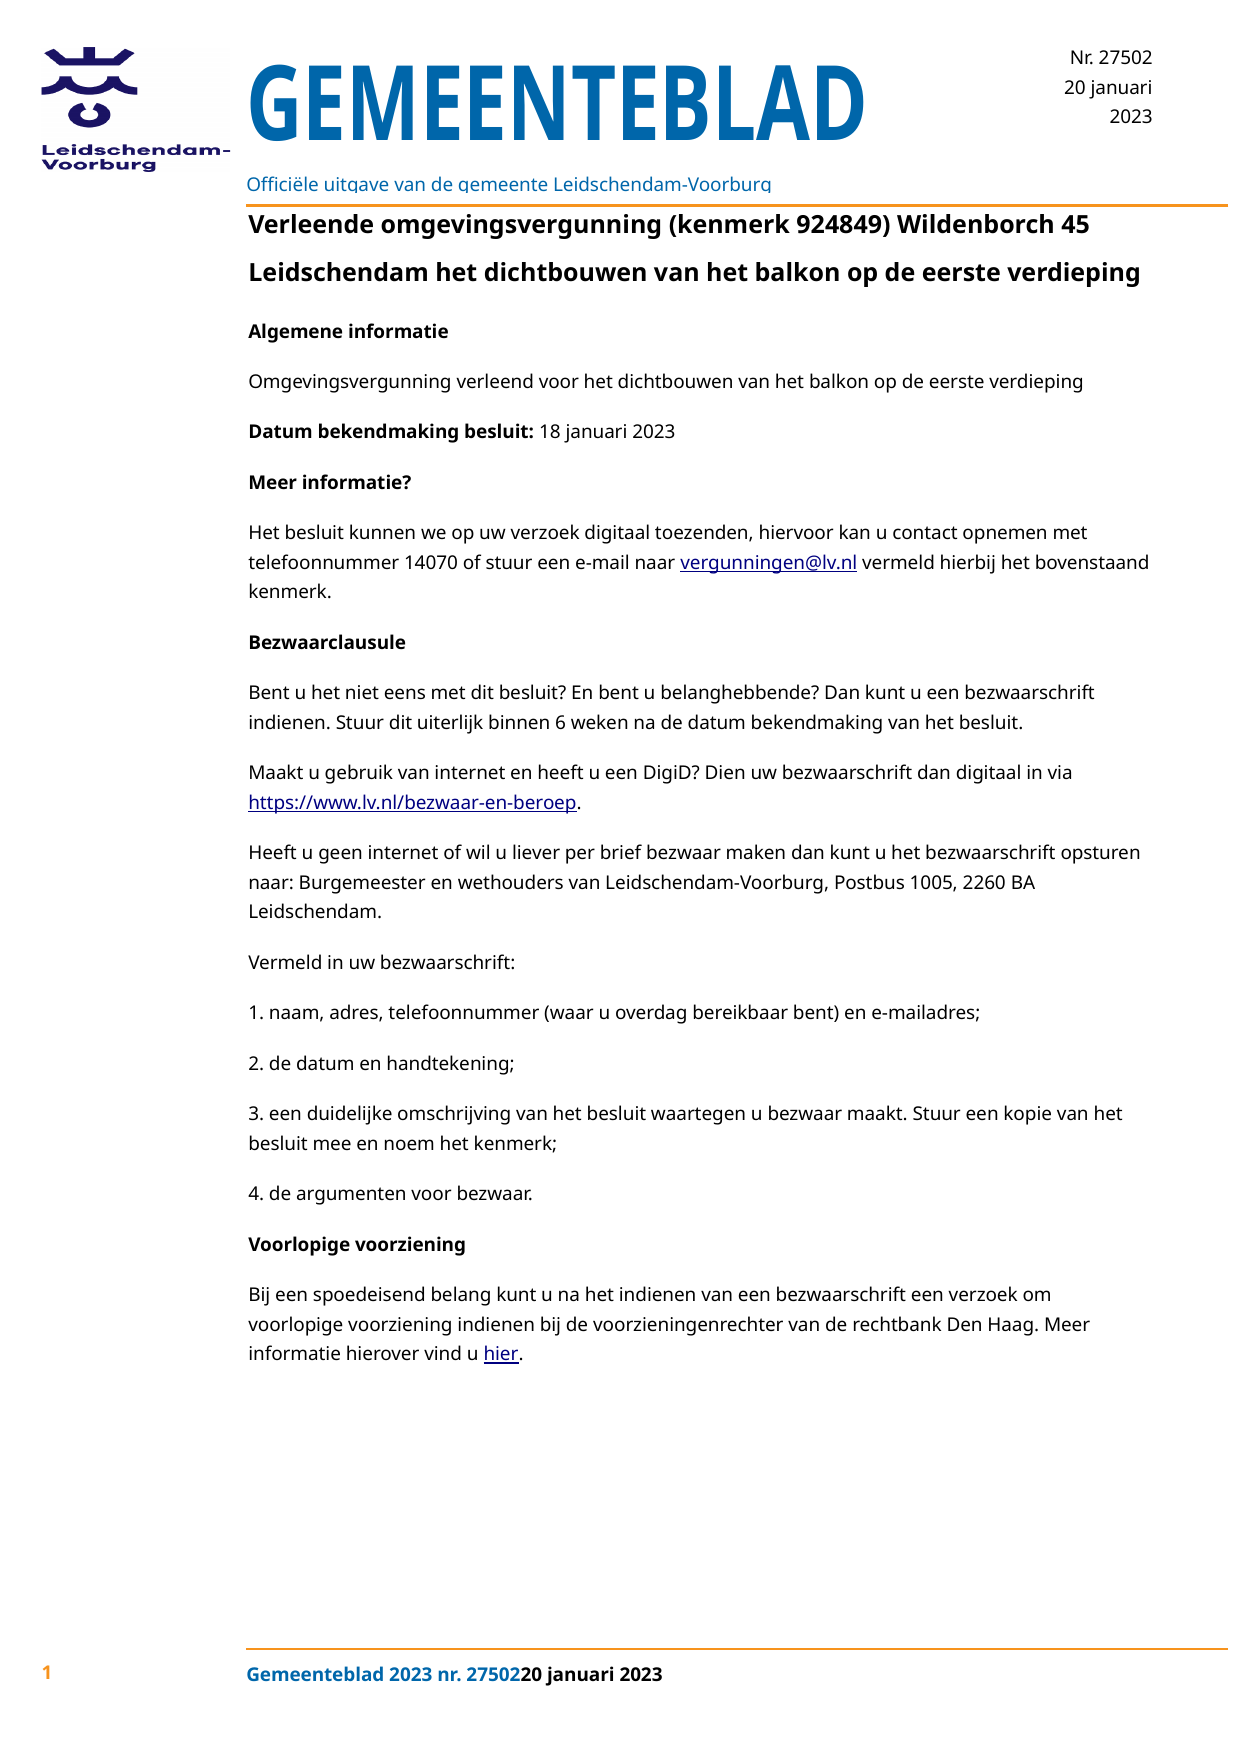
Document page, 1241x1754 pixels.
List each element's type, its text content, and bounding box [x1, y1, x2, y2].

text Voorlopige voorziening [248, 1231, 1152, 1257]
text Maakt u gebruik van internet en heeft u een DigiD? Dien uw bezwaarschrift dan digitaal in via https://www.lv.nl/bezwaar-en-beroep. [248, 759, 1152, 815]
text Bent u het niet eens met dit besluit? En bent u belanghebbende? Dan kunt u een bezwaarschrift indienen. Stuur dit uiterlijk binnen 6 weken na de datum bekendmaking van het besluit. [248, 679, 1152, 735]
text Meer informatie? [248, 469, 1152, 495]
text Datum bekendmaking besluit: 18 januari 2023 [248, 419, 1152, 444]
text Omgevingsvergunning verleend voor het dichtbouwen van het balkon op de eerste verdieping [248, 368, 1152, 394]
text Bij een spoedeisend belang kunt u na het indienen van een bezwaarschrift een verzoek om voorlopige voorziening indienen bij de voorzieningenrechter van de rechtbank Den Haag. Meer informatie hierover vind u hier. [248, 1281, 1152, 1366]
text Vermeld in uw bezwaarschrift: [248, 949, 1152, 975]
text Heeft u geen internet of wil u liever per brief bezwaar maken dan kunt u het bezwaarschrift opsturen naar: Burgemeester en wethouders van Leidschendam-Voorburg, Postbus 1005, 2260 BA Leidschendam. [248, 839, 1152, 924]
text 2. de datum en handtekening; [248, 1050, 1152, 1076]
text Algemene informatie [248, 318, 1152, 344]
text Verleende omgevingsvergunning (kenmerk 924849) Wildenborch 45 Leidschendam het dichtbouwen van het balkon op de eerste verdieping [248, 207, 1152, 288]
text 1. naam, adres, telefoonnummer (waar u overdag bereikbaar bent) en e-mailadres; [248, 999, 1152, 1025]
text 3. een duidelijke omschrijving van het besluit waartegen u bezwaar maakt. Stuur een kopie van het besluit mee en noem het kenmerk; [248, 1100, 1152, 1156]
picture [41, 47, 231, 172]
text Bezwaarclausule [248, 629, 1152, 655]
text 4. de argumenten voor bezwaar. [248, 1180, 1152, 1206]
text Het besluit kunnen we op uw verzoek digitaal toezenden, hiervoor kan u contact opnemen met telefoonnummer 14070 of stuur een e-mail naar vergunningen@lv.nl vermeld hierbij het bovenstaand kenmerk. [248, 519, 1152, 604]
